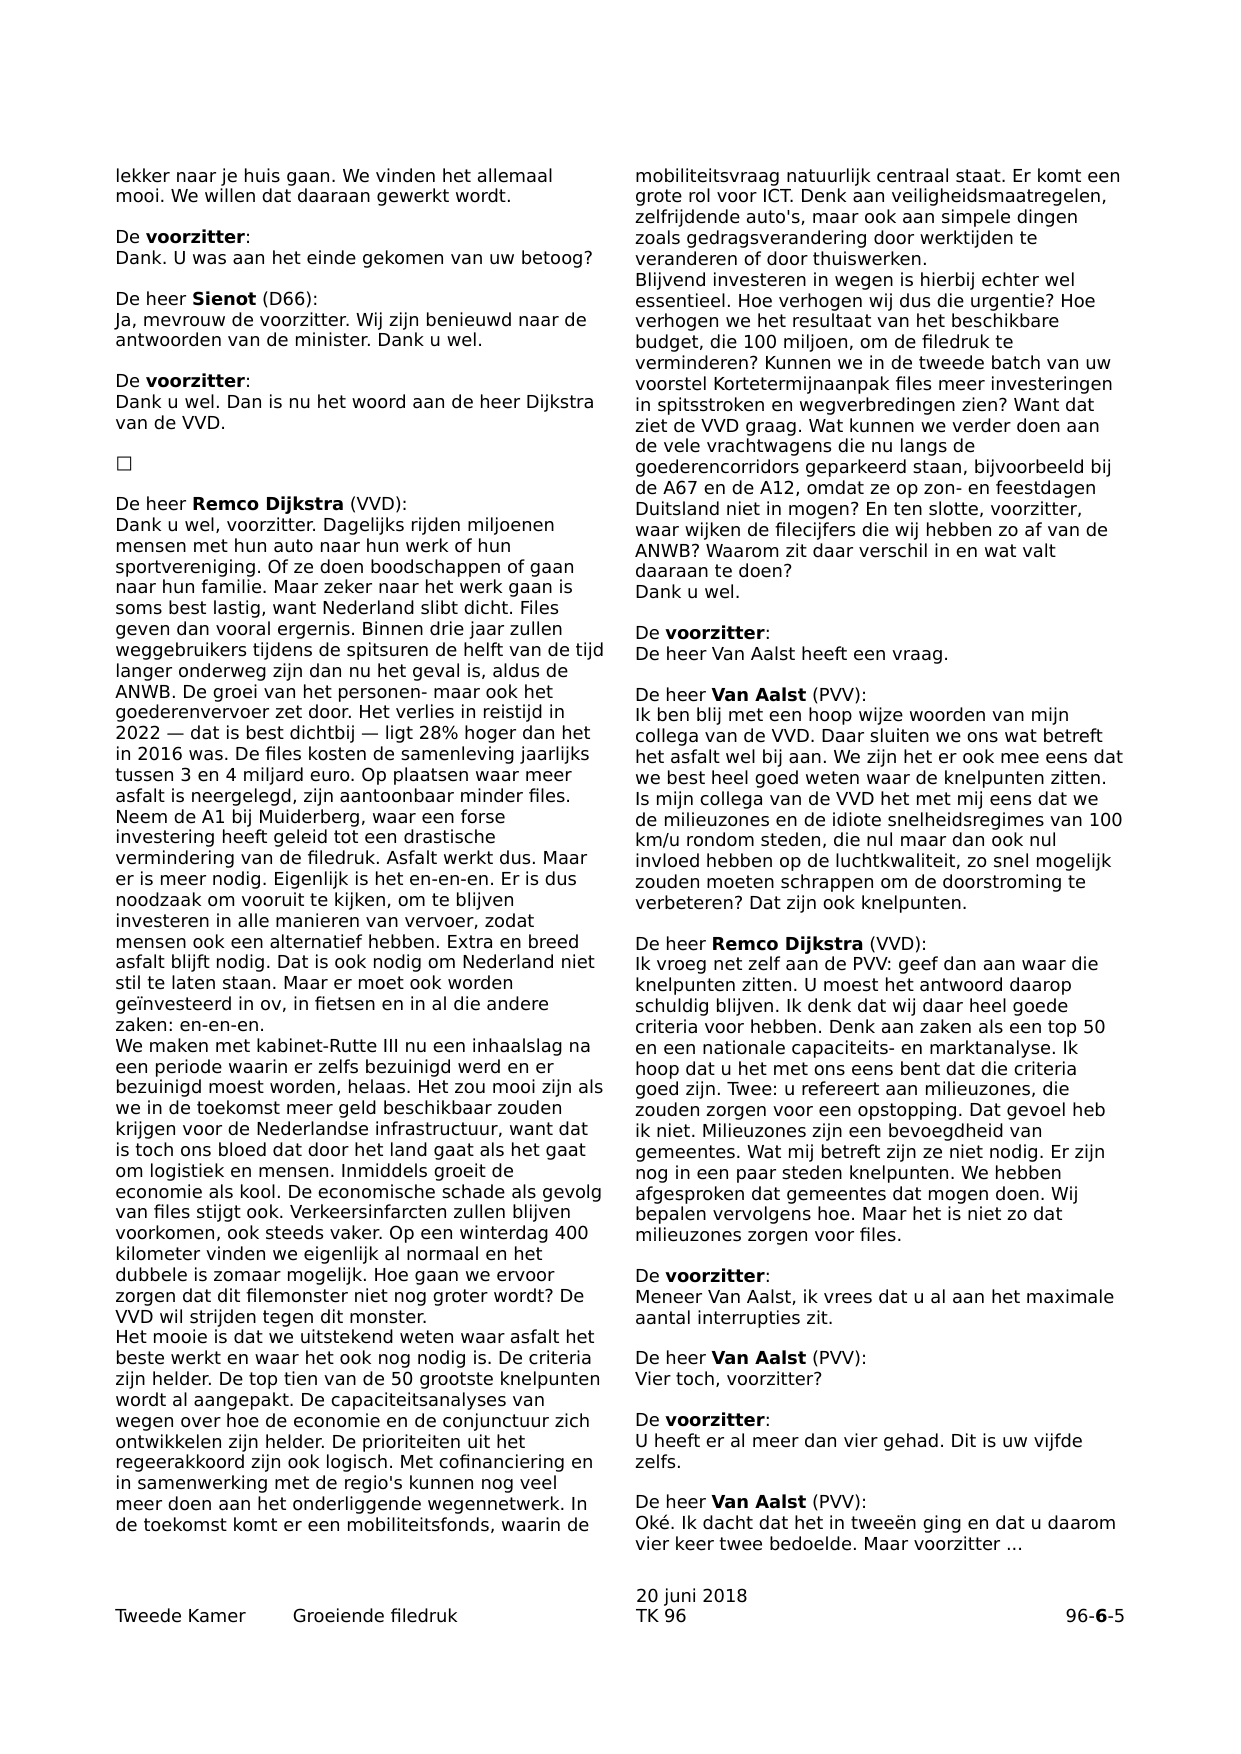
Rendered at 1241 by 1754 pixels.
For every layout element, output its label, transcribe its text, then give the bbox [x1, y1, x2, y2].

text Blijvend investeren in wegen is hierbij echter wel essentieel. Hoe verhogen wij dus die urgentie? Hoe verhogen we het resultaat van het beschikbare budget, die 100 miljoen, om de filedruk te verminderen? Kunnen we in de tweede batch van uw voorstel Kortetermijnaanpak files meer investeringen in spitsstroken en wegverbredingen zien? Want dat ziet de VVD graag. Wat kunnen we verder doen aan de vele vrachtwagens die nu langs de goederencorridors geparkeerd staan, bijvoorbeeld bij de A67 en de A12, omdat ze op zon- en feestdagen Duitsland niet in mogen? En ten slotte, voorzitter, waar wijken de filecijfers die wij hebben zo af van de ANWB? Waarom zit daar verschil in en wat valt daaraan te doen? [635, 269, 1125, 582]
text De voorzitter: [635, 1410, 1125, 1431]
text Het mooie is dat we uitstekend weten waar asfalt het beste werkt en waar het ook nog nodig is. De criteria zijn helder. De top tien van de 50 grootste knelpunten wordt al aangepakt. De capaciteitsanalyses van wegen over hoe de economie en de conjunctuur zich ontwikkelen zijn helder. De prioriteiten uit het regeerakkoord zijn ook logisch. Met cofinanciering en in samenwerking met de regio's kunnen nog veel meer doen aan het onderliggende wegennetwerk. In de toekomst komt er een mobiliteitsfonds, waarin de [115, 1327, 605, 1536]
text De heer Remco Dijkstra (VVD): [635, 933, 1125, 954]
text lekker naar je huis gaan. We vinden het allemaal mooi. We willen dat daaraan gewerkt wordt. [115, 165, 605, 207]
text Vier toch, voorzitter? [635, 1369, 1125, 1390]
text De voorzitter: [635, 623, 1125, 643]
text mobiliteitsvraag natuurlijk centraal staat. Er komt een grote rol voor ICT. Denk aan veiligheidsmaatregelen, zelfrijdende auto's, maar ook aan simpele dingen zoals gedragsverandering door werktijden te veranderen of door thuiswerken. [635, 165, 1125, 269]
text Ik ben blij met een hoop wijze woorden van mijn collega van de VVD. Daar sluiten we ons wat betreft het asfalt wel bij aan. We zijn het er ook mee eens dat we best heel goed weten waar de knelpunten zitten. Is mijn collega van de VVD het met mij eens dat we de milieuzones en de idiote snelheidsregimes van 100 km/u rondom steden, die nul maar dan ook nul invloed hebben op de luchtkwaliteit, zo snel mogelijk zouden moeten schrappen om de doorstroming te verbeteren? Dat zijn ook knelpunten. [635, 705, 1125, 913]
text Dank u wel, voorzitter. Dagelijks rijden miljoenen mensen met hun auto naar hun werk of hun sportvereniging. Of ze doen boodschappen of gaan naar hun familie. Maar zeker naar het werk gaan is soms best lastig, want Nederland slibt dicht. Files geven dan vooral ergernis. Binnen drie jaar zullen weggebruikers tijdens de spitsuren de helft van de tijd langer onderweg zijn dan nu het geval is, aldus de ANWB. De groei van het personen- maar ook het goederenvervoer zet door. Het verlies in reistijd in 2022 — dat is best dichtbij — ligt 28% hoger dan het in 2016 was. De files kosten de samenleving jaarlijks tussen 3 en 4 miljard euro. Op plaatsen waar meer asfalt is neergelegd, zijn aantoonbaar minder files. Neem de A1 bij Muiderberg, waar een forse investering heeft geleid tot een drastische vermindering van de filedruk. Asfalt werkt dus. Maar er is meer nodig. Eigenlijk is het en-en-en. Er is dus noodzaak om vooruit te kijken, om te blijven investeren in alle manieren van vervoer, zodat mensen ook een alternatief hebben. Extra en breed asfalt blijft nodig. Dat is ook nodig om Nederland niet stil te laten staan. Maar er moet ook worden geïnvesteerd in ov, in fietsen en in al die andere zaken: en-en-en. [115, 515, 605, 1036]
text Dank u wel. [635, 582, 1125, 603]
text ⬜ [115, 453, 605, 474]
text De heer Remco Dijkstra (VVD): [115, 494, 605, 515]
text De voorzitter: [635, 1266, 1125, 1287]
text Meneer Van Aalst, ik vrees dat u al aan het maximale aantal interrupties zit. [635, 1287, 1125, 1328]
text Dank. U was aan het einde gekomen van uw betoog? [115, 248, 605, 268]
text De heer Van Aalst (PVV): [635, 684, 1125, 705]
text U heeft er al meer dan vier gehad. Dit is uw vijfde zelfs. [635, 1431, 1125, 1472]
text Ik vroeg net zelf aan de PVV: geef dan aan waar die knelpunten zitten. U moest het antwoord daarop schuldig blijven. Ik denk dat wij daar heel goede criteria voor hebben. Denk aan zaken als een top 50 en een nationale capaciteits- en marktanalyse. Ik hoop dat u het met ons eens bent dat die criteria goed zijn. Twee: u refereert aan milieuzones, die zouden zorgen voor een opstopping. Dat gevoel heb ik niet. Milieuzones zijn een bevoegdheid van gemeentes. Wat mij betreft zijn ze niet nodig. Er zijn nog in een paar steden knelpunten. We hebben afgesproken dat gemeentes dat mogen doen. Wij bepalen vervolgens hoe. Maar het is niet zo dat milieuzones zorgen voor files. [635, 954, 1125, 1246]
text De heer Sienot (D66): [115, 288, 605, 309]
text De heer Van Aalst (PVV): [635, 1348, 1125, 1369]
text Ja, mevrouw de voorzitter. Wij zijn benieuwd naar de antwoorden van de minister. Dank u wel. [115, 309, 605, 351]
text De heer Van Aalst (PVV): [635, 1492, 1125, 1513]
text We maken met kabinet-Rutte III nu een inhaalslag na een periode waarin er zelfs bezuinigd werd en er bezuinigd moest worden, helaas. Het zou mooi zijn als we in de toekomst meer geld beschikbaar zouden krijgen voor de Nederlandse infrastructuur, want dat is toch ons bloed dat door het land gaat als het gaat om logistiek en mensen. Inmiddels groeit de economie als kool. De economische schade als gevolg van files stijgt ook. Verkeersinfarcten zullen blijven voorkomen, ook steeds vaker. Op een winterdag 400 kilometer vinden we eigenlijk al normaal en het dubbele is zomaar mogelijk. Hoe gaan we ervoor zorgen dat dit filemonster niet nog groter wordt? De VVD wil strijden tegen dit monster. [115, 1036, 605, 1327]
text De heer Van Aalst heeft een vraag. [635, 643, 1125, 664]
text Oké. Ik dacht dat het in tweeën ging en dat u daarom vier keer twee bedoelde. Maar voorzitter ... [635, 1513, 1125, 1554]
text Dank u wel. Dan is nu het woord aan de heer Dijkstra van de VVD. [115, 392, 605, 433]
text De voorzitter: [115, 371, 605, 392]
text De voorzitter: [115, 227, 605, 248]
